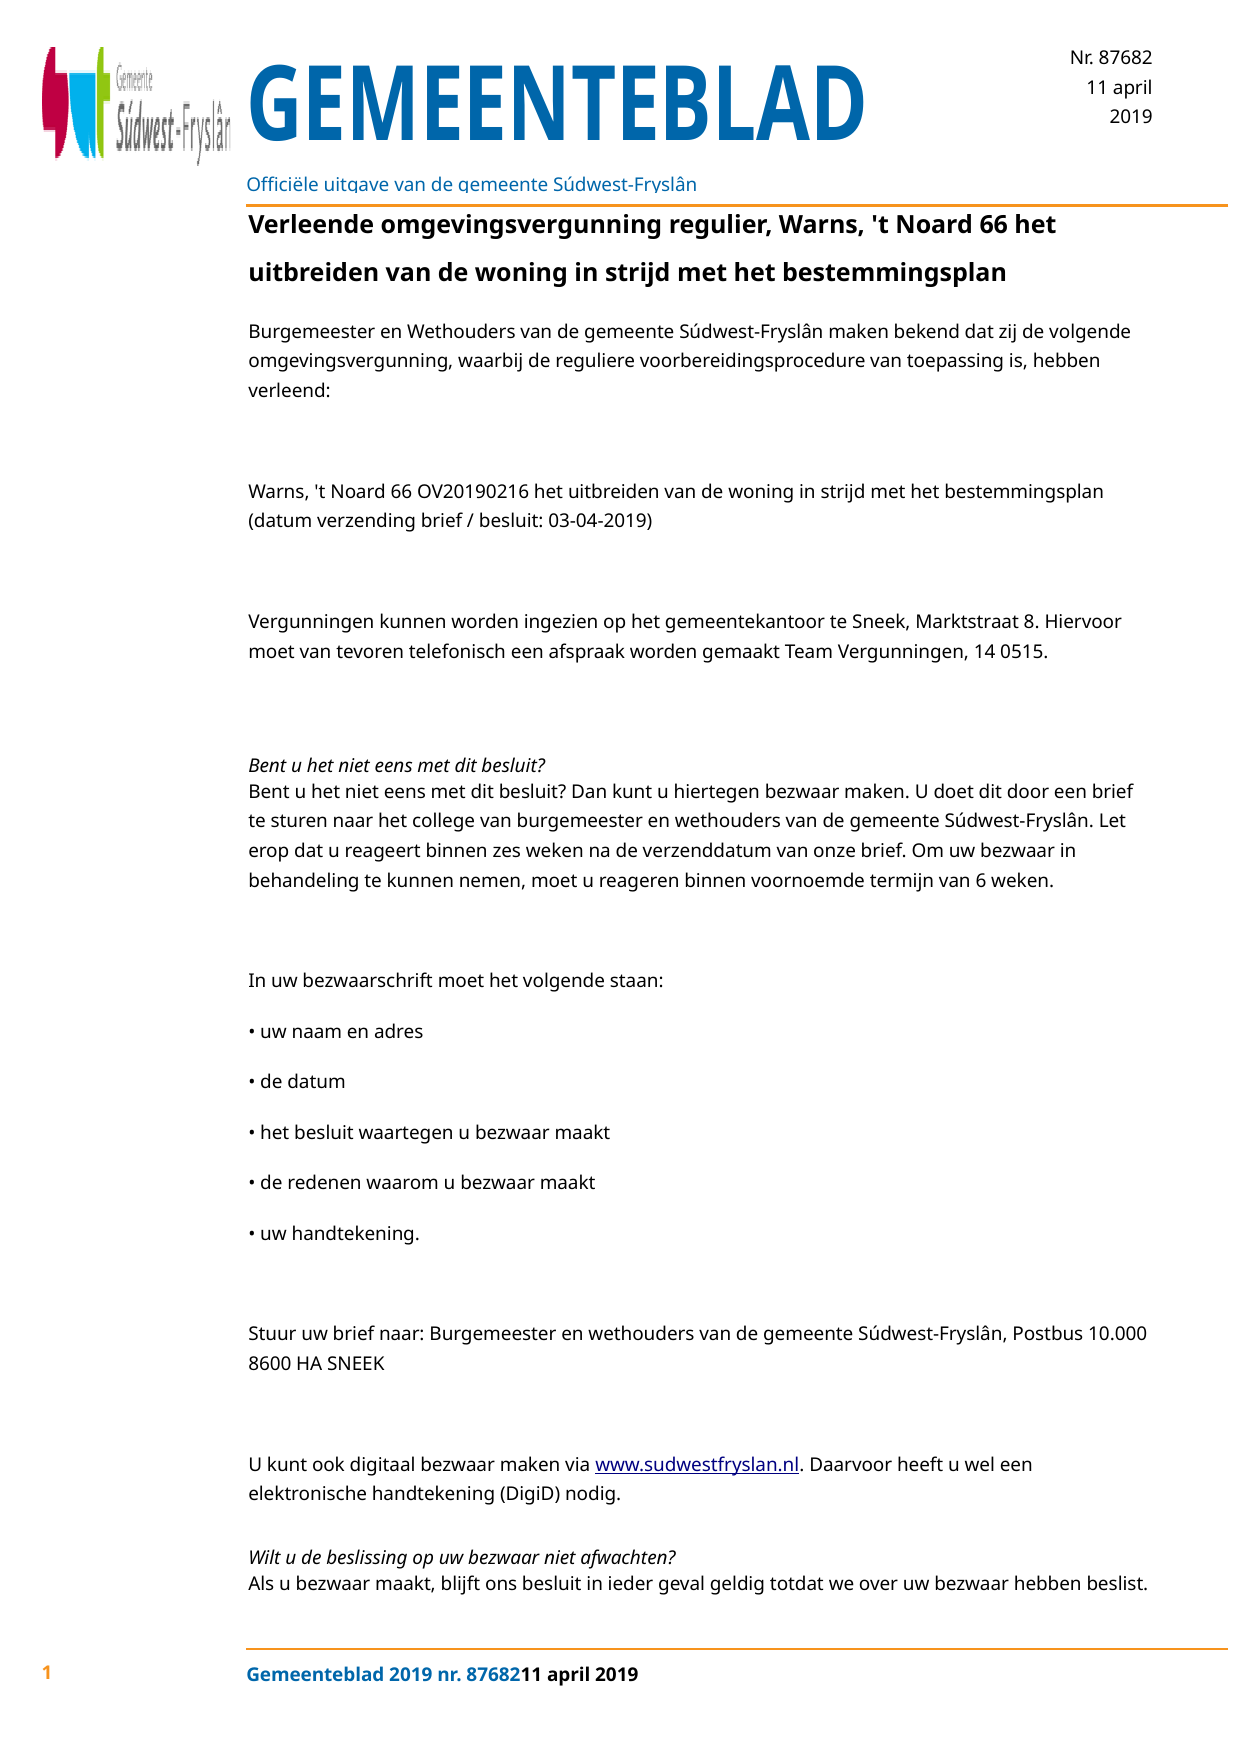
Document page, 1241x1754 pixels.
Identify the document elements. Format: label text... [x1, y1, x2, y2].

text U kunt ook digitaal bezwaar maken via www.sudwestfryslan.nl. Daarvoor heeft u wel een elektronische handtekening (DigiD) nodig. [248, 1451, 1152, 1506]
text • de datum [248, 1068, 1152, 1094]
text In uw bezwaarschrift moet het volgende staan: [248, 968, 1152, 993]
picture [41, 47, 231, 172]
text • uw handtekening. [248, 1220, 1152, 1245]
text Bent u het niet eens met dit besluit? Dan kunt u hiertegen bezwaar maken. U doet dit door een brief te sturen naar het college van burgemeester en wethouders van de gemeente Súdwest-Fryslân. Let erop dat u reageert binnen zes weken na de verzenddatum van onze brief. Om uw bezwaar in behandeling te kunnen nemen, moet u reageren binnen voornoemde termijn van 6 weken. [248, 778, 1152, 892]
text Als u bezwaar maakt, blijft ons besluit in ieder geval geldig totdat we over uw bezwaar hebben beslist. [248, 1570, 1152, 1596]
text Burgemeester en Wethouders van de gemeente Súdwest-Fryslân maken bekend dat zij de volgende omgevingsvergunning, waarbij de reguliere voorbereidingsprocedure van toepassing is, hebben verleend: [248, 318, 1152, 403]
text • het besluit waartegen u bezwaar maakt [248, 1119, 1152, 1144]
text Warns, 't Noard 66 OV20190216 het uitbreiden van de woning in strijd met het bestemmingsplan (datum verzending brief / besluit: 03-04-2019) [248, 478, 1152, 533]
text Verleende omgevingsvergunning regulier, Warns, 't Noard 66 het uitbreiden van de woning in strijd met het bestemmingsplan [248, 207, 1152, 288]
text Wilt u de beslissing op uw bezwaar niet afwachten? [248, 1544, 1152, 1570]
text Bent u het niet eens met dit besluit? [248, 752, 1152, 778]
text • de redenen waarom u bezwaar maakt [248, 1169, 1152, 1195]
text Vergunningen kunnen worden ingezien op het gemeentekantoor te Sneek, Marktstraat 8. Hiervoor moet van tevoren telefonisch een afspraak worden gemaakt Team Vergunningen, 14 0515. [248, 608, 1152, 664]
text Stuur uw brief naar: Burgemeester en wethouders van de gemeente Súdwest-Fryslân, Postbus 10.000 8600 HA SNEEK [248, 1321, 1152, 1376]
text • uw naam en adres [248, 1018, 1152, 1044]
